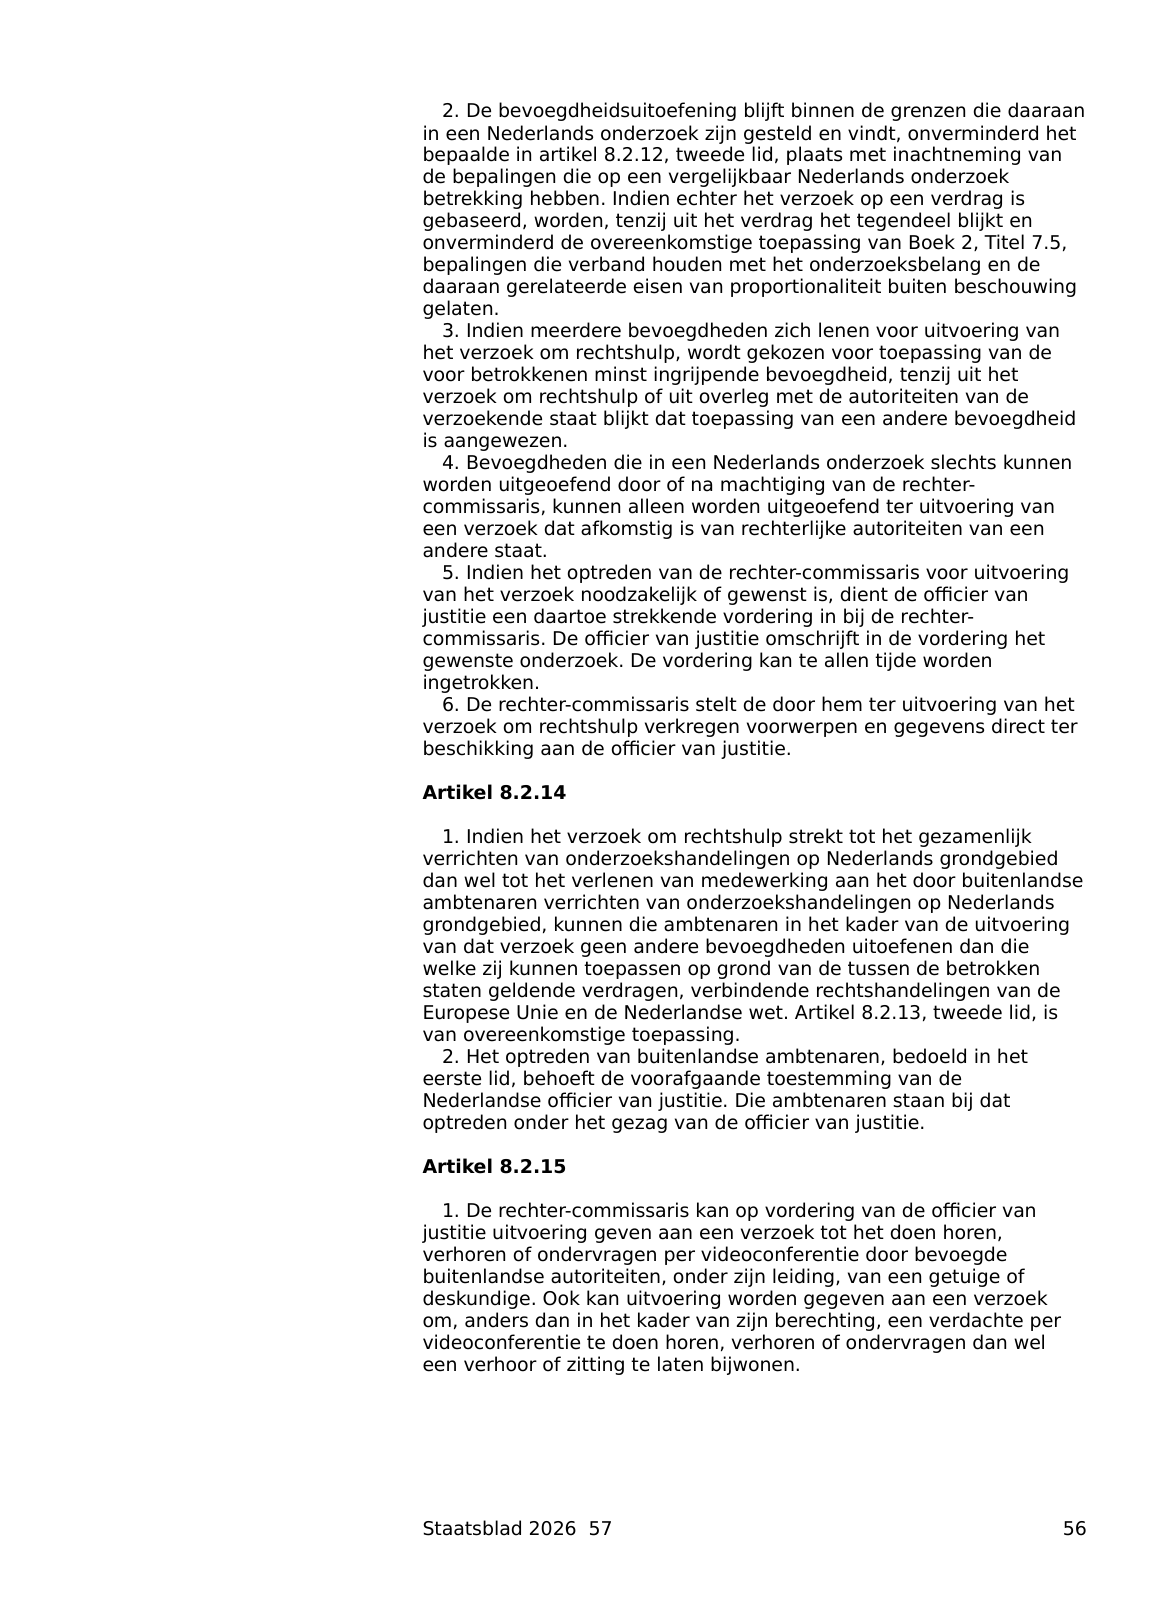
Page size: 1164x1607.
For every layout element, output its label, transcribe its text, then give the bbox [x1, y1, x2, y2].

text 1. De rechter-commissaris kan op vordering van de officier van justitie uitvoering geven aan een verzoek tot het doen horen, verhoren of ondervragen per videoconferentie door bevoegde buitenlandse autoriteiten, onder zijn leiding, van een getuige of deskundige. Ook kan uitvoering worden gegeven aan een verzoek om, anders dan in het kader van zijn berechting, een verdachte per videoconferentie te doen horen, verhoren of ondervragen dan wel een verhoor of zitting te laten bijwonen. [422, 1200, 1087, 1376]
text 4. Bevoegdheden die in een Nederlands onderzoek slechts kunnen worden uitgeoefend door of na machtiging van de rechter-commissaris, kunnen alleen worden uitgeoefend ter uitvoering van een verzoek dat afkomstig is van rechterlijke autoriteiten van een andere staat. [422, 452, 1087, 562]
subtitle Artikel 8.2.14 [422, 782, 1087, 804]
text 5. Indien het optreden van de rechter-commissaris voor uitvoering van het verzoek noodzakelijk of gewenst is, dient de officier van justitie een daartoe strekkende vordering in bij de rechter-commissaris. De officier van justitie omschrijft in de vordering het gewenste onderzoek. De vordering kan te allen tijde worden ingetrokken. [422, 562, 1087, 694]
text 6. De rechter-commissaris stelt de door hem ter uitvoering van het verzoek om rechtshulp verkregen voorwerpen en gegevens direct ter beschikking aan de officier van justitie. [422, 694, 1087, 760]
subtitle Artikel 8.2.15 [422, 1156, 1087, 1178]
text 1. Indien het verzoek om rechtshulp strekt tot het gezamenlijk verrichten van onderzoekshandelingen op Nederlands grondgebied dan wel tot het verlenen van medewerking aan het door buitenlandse ambtenaren verrichten van onderzoekshandelingen op Nederlands grondgebied, kunnen die ambtenaren in het kader van de uitvoering van dat verzoek geen andere bevoegdheden uitoefenen dan die welke zij kunnen toepassen op grond van de tussen de betrokken staten geldende verdragen, verbindende rechtshandelingen van de Europese Unie en de Nederlandse wet. Artikel 8.2.13, tweede lid, is van overeenkomstige toepassing. [422, 826, 1087, 1046]
text 2. De bevoegdheidsuitoefening blijft binnen de grenzen die daaraan in een Nederlands onderzoek zijn gesteld en vindt, onverminderd het bepaalde in artikel 8.2.12, tweede lid, plaats met inachtneming van de bepalingen die op een vergelijkbaar Nederlands onderzoek betrekking hebben. Indien echter het verzoek op een verdrag is gebaseerd, worden, tenzij uit het verdrag het tegendeel blijkt en onverminderd de overeenkomstige toepassing van Boek 2, Titel 7.5, bepalingen die verband houden met het onderzoeksbelang en de daaraan gerelateerde eisen van proportionaliteit buiten beschouwing gelaten. [422, 100, 1087, 320]
text 3. Indien meerdere bevoegdheden zich lenen voor uitvoering van het verzoek om rechtshulp, wordt gekozen voor toepassing van de voor betrokkenen minst ingrijpende bevoegdheid, tenzij uit het verzoek om rechtshulp of uit overleg met de autoriteiten van de verzoekende staat blijkt dat toepassing van een andere bevoegdheid is aangewezen. [422, 320, 1087, 452]
text 2. Het optreden van buitenlandse ambtenaren, bedoeld in het eerste lid, behoeft de voorafgaande toestemming van de Nederlandse officier van justitie. Die ambtenaren staan bij dat optreden onder het gezag van de officier van justitie. [422, 1046, 1087, 1134]
